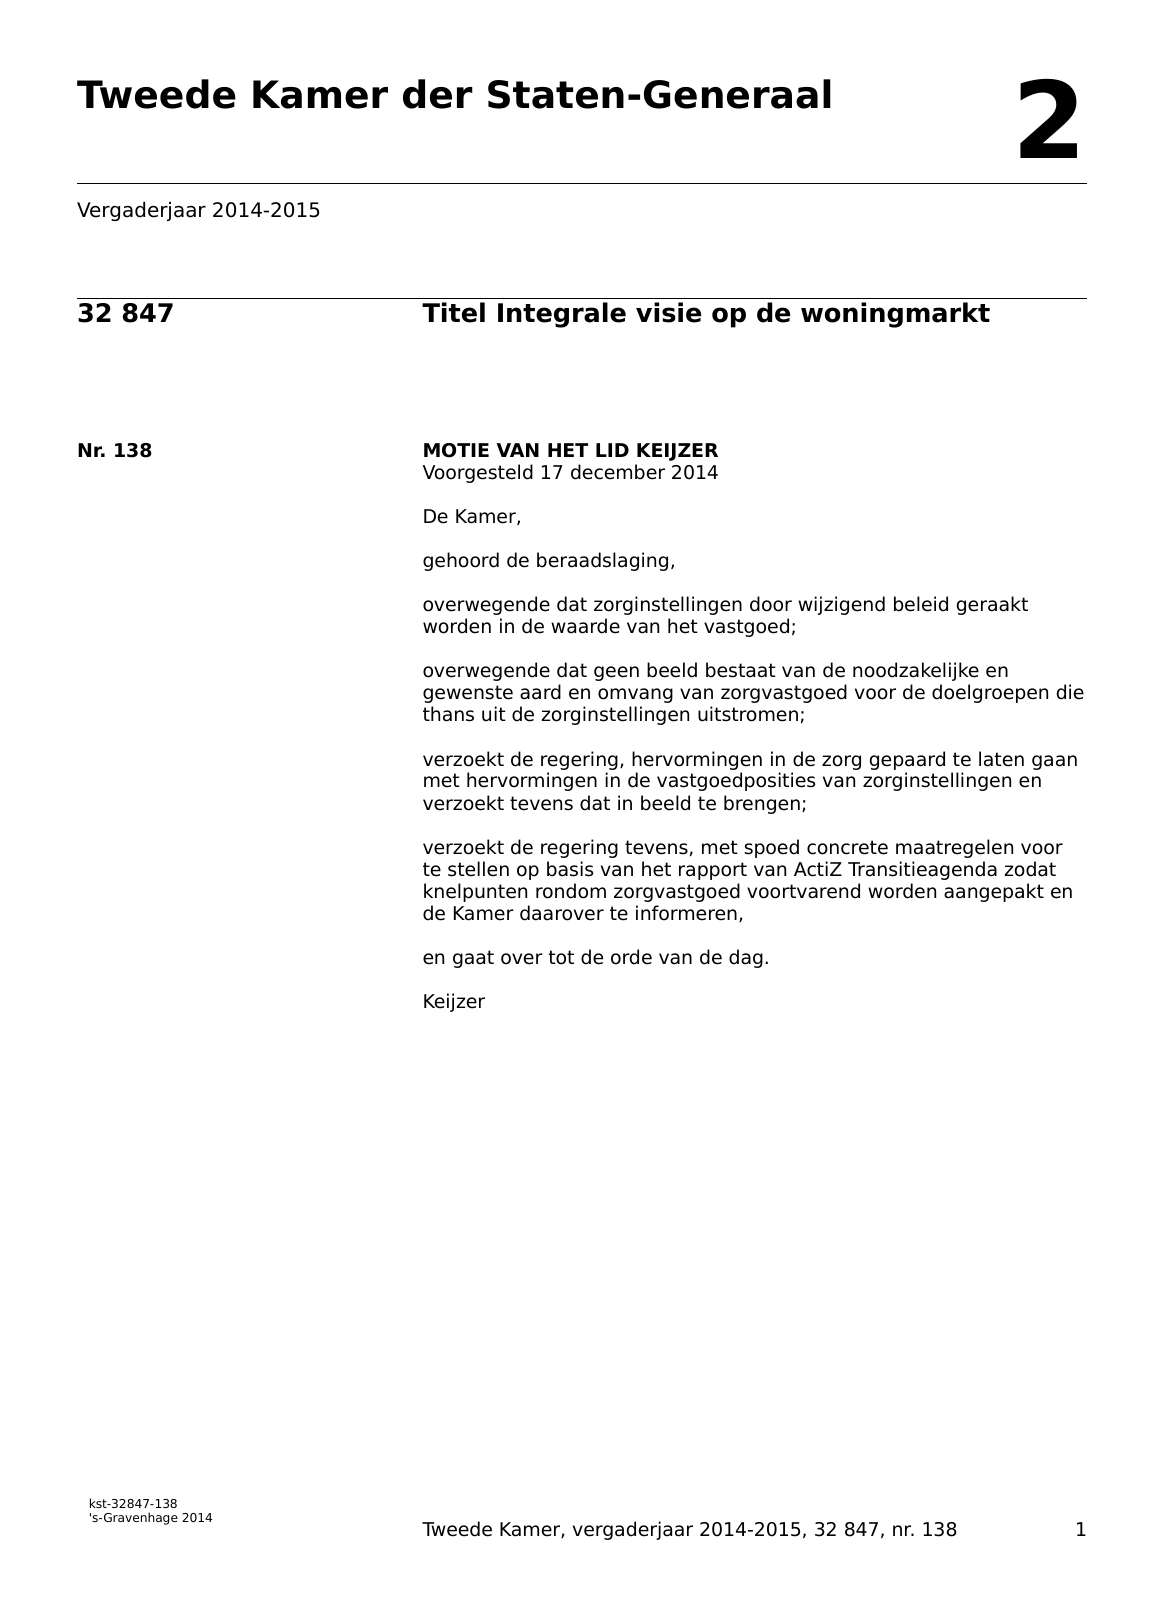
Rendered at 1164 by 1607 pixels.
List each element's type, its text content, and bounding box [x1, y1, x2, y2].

text verzoekt de regering tevens, met spoed concrete maatregelen voor te stellen op basis van het rapport van ActiZ Transitieagenda zodat knelpunten rondom zorgvastgoed voortvarend worden aangepakt en de Kamer daarover te informeren, [422, 837, 1087, 924]
table_header Tweede Kamer der Staten-Generaal [77, 59, 886, 183]
text overwegende dat zorginstellingen door wijzigend beleid geraakt worden in de waarde van het vastgoed; [422, 594, 1087, 638]
subtitle 32 847 Titel Integrale visie op de woningmarkt [77, 299, 1087, 329]
text kst-32847-138 [88, 1497, 323, 1511]
table_cell Vergaderjaar 2014-2015 [77, 184, 1087, 298]
table_header 2 [886, 59, 1087, 183]
text overwegende dat geen beeld bestaat van de noodzakelijke en gewenste aard en omvang van zorgvastgoed voor de doelgroepen die thans uit de zorginstellingen uitstromen; [422, 660, 1087, 726]
text De Kamer, [422, 506, 1087, 528]
text verzoekt de regering, hervormingen in de zorg gepaard te laten gaan met hervormingen in de vastgoedposities van zorginstellingen en verzoekt tevens dat in beeld te brengen; [422, 748, 1087, 814]
text Keijzer [422, 991, 1087, 1013]
subtitle Nr. 138 MOTIE VAN HET LID KEIJZER [77, 440, 1087, 462]
text 's-Gravenhage 2014 [88, 1511, 323, 1525]
text en gaat over tot de orde van de dag. [422, 947, 1087, 969]
text gehoord de beraadslaging, [422, 550, 1087, 572]
text Voorgesteld 17 december 2014 [422, 462, 1087, 484]
